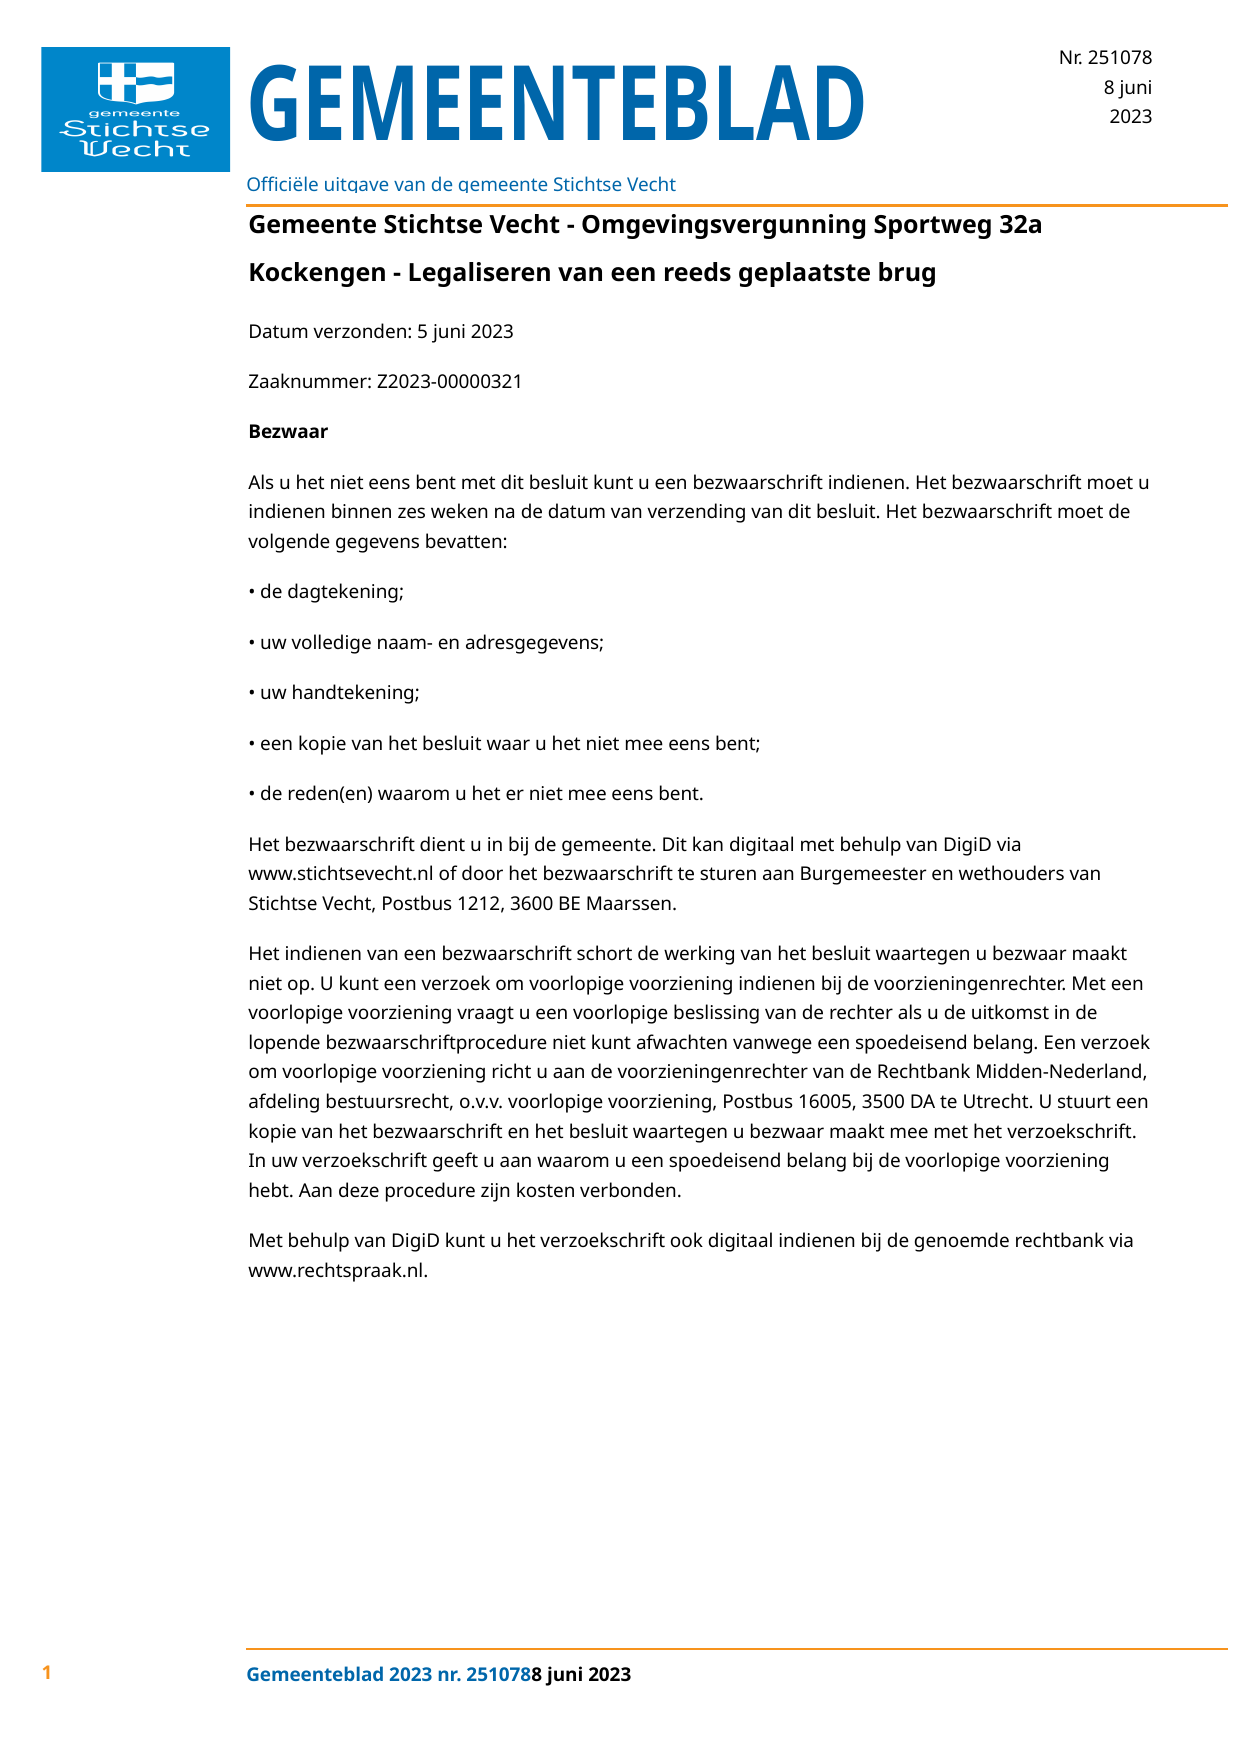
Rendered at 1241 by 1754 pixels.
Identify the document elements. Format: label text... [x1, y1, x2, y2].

text • de dagtekening; [248, 579, 1152, 604]
text • uw handtekening; [248, 679, 1152, 705]
text Datum verzonden: 5 juni 2023 [248, 318, 1152, 344]
picture [137, 63, 174, 103]
text • uw volledige naam- en adresgegevens; [248, 629, 1152, 655]
text Bezwaar [248, 419, 1152, 444]
text Het bezwaarschrift dient u in bij de gemeente. Dit kan digitaal met behulp van DigiD via www.stichtsevecht.nl of door het bezwaarschrift te sturen aan Burgemeester en wethouders van Stichtse Vecht, Postbus 1212, 3600 BE Maarssen. [248, 831, 1152, 916]
text • een kopie van het besluit waar u het niet mee eens bent; [248, 730, 1152, 756]
text Als u het niet eens bent met dit besluit kunt u een bezwaarschrift indienen. Het bezwaarschrift moet u indienen binnen zes weken na de datum van verzending van dit besluit. Het bezwaarschrift moet de volgende gegevens bevatten: [248, 469, 1152, 554]
text Gemeente Stichtse Vecht - Omgevingsvergunning Sportweg 32a Kockengen - Legaliseren van een reeds geplaatste brug [248, 207, 1152, 288]
text Zaaknummer: Z2023-00000321 [248, 368, 1152, 394]
text Het indienen van een bezwaarschrift schort de werking van het besluit waartegen u bezwaar maakt niet op. U kunt een verzoek om voorlopige voorziening indienen bij de voorzieningenrechter. Met een voorlopige voorziening vraagt u een voorlopige beslissing van de rechter als u de uitkomst in de lopende bezwaarschriftprocedure niet kunt afwachten vanwege een spoedeisend belang. Een verzoek om voorlopige voorziening richt u aan de voorzieningenrechter van de Rechtbank Midden-Nederland, afdeling bestuursrecht, o.v.v. voorlopige voorziening, Postbus 16005, 3500 DA te Utrecht. U stuurt een kopie van het bezwaarschrift en het besluit waartegen u bezwaar maakt mee met het verzoekschrift. In uw verzoekschrift geeft u aan waarom u een spoedeisend belang bij de voorlopige voorziening hebt. Aan deze procedure zijn kosten verbonden. [248, 940, 1152, 1203]
text Met behulp van DigiD kunt u het verzoekschrift ook digitaal indienen bij de genoemde rechtbank via www.rechtspraak.nl. [248, 1227, 1152, 1283]
picture [99, 63, 135, 101]
text • de reden(en) waarom u het er niet mee eens bent. [248, 780, 1152, 806]
